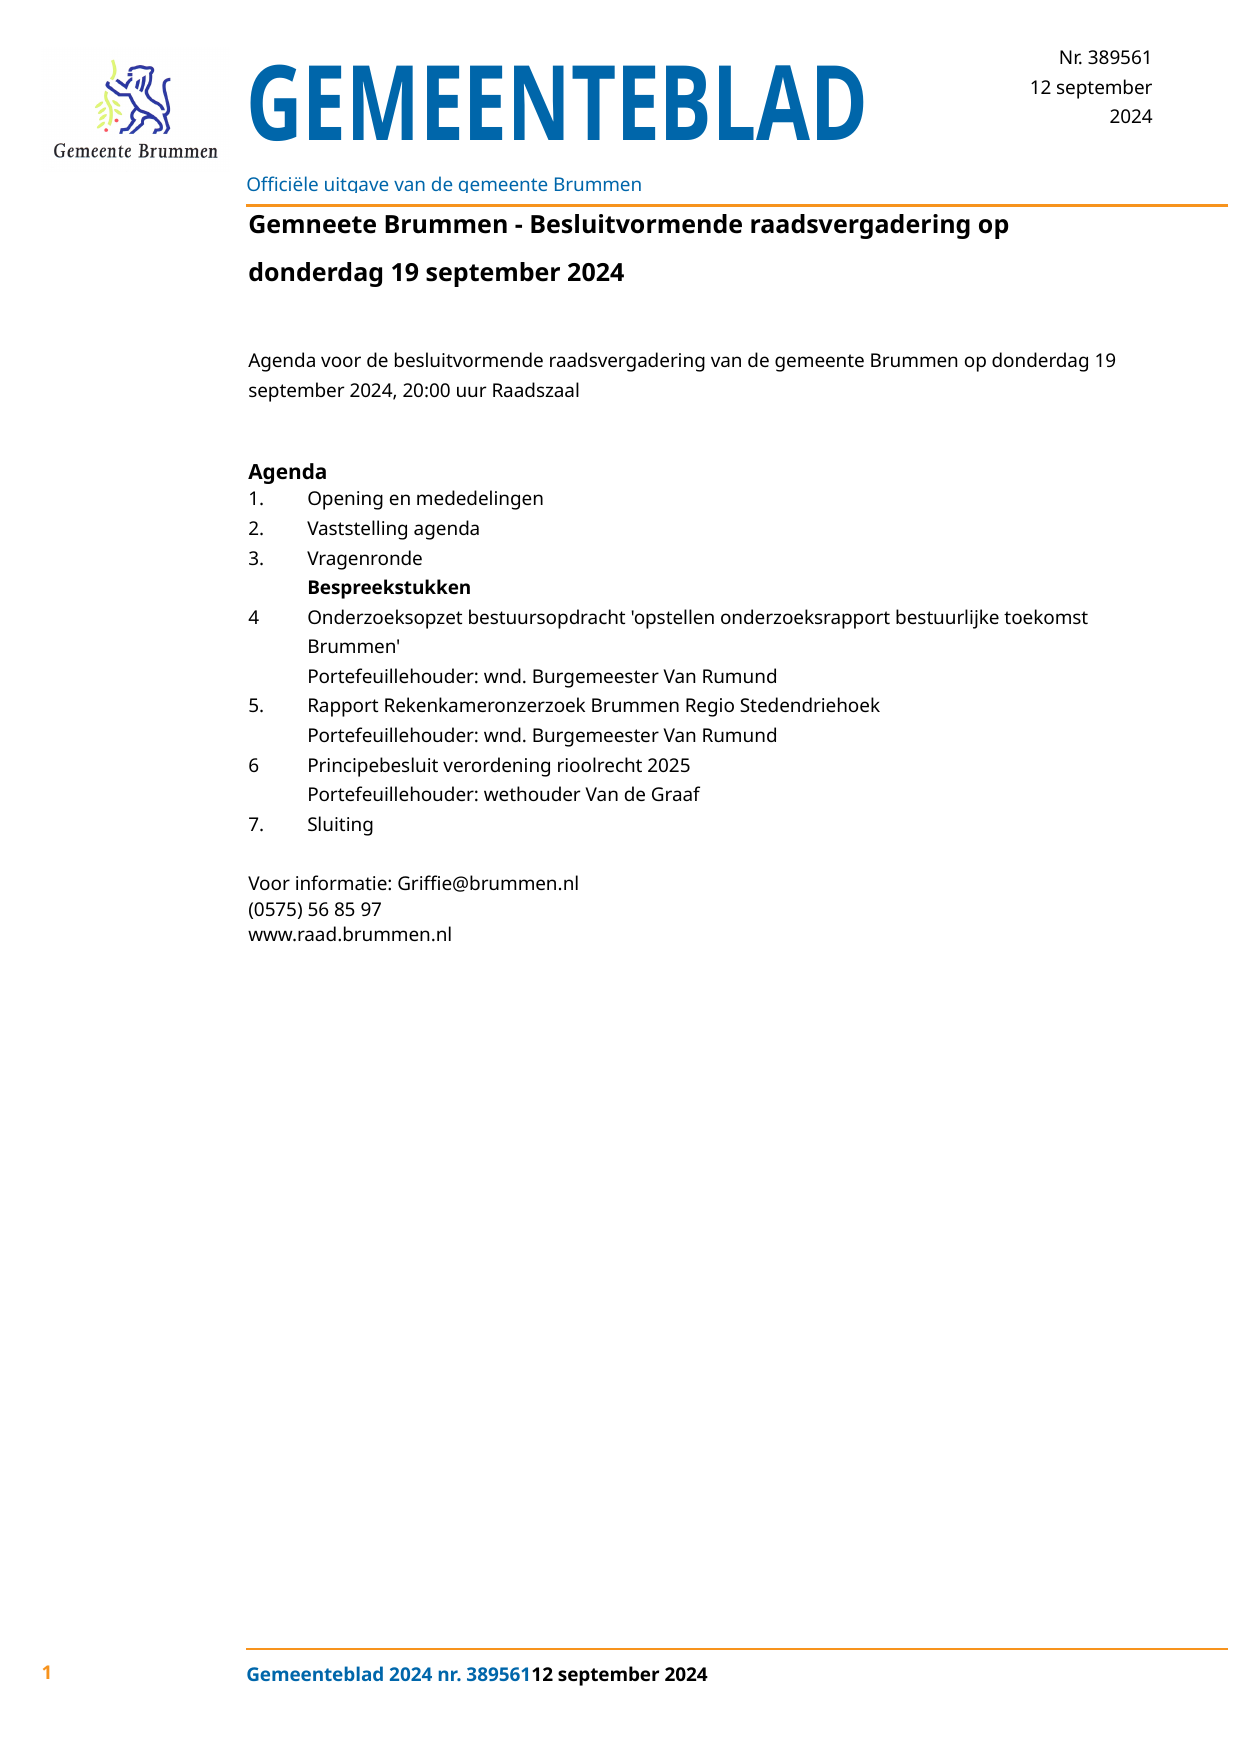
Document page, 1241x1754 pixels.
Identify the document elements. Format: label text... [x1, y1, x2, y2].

text Agenda [248, 457, 1152, 486]
list Portefeuillehouder: wnd. Burgemeester Van Rumund [248, 663, 1152, 689]
list Rapport Rekenkameronzerzoek Brummen Regio Stedendriehoek [248, 693, 1152, 718]
list Opening en mededelingen [248, 486, 1152, 511]
text (0575) 56 85 97 [248, 896, 1152, 922]
text www.raad.brummen.nl [248, 922, 1152, 947]
text Voor informatie: Griffie@brummen.nl [248, 870, 1152, 896]
text Gemneete Brummen - Besluitvormende raadsvergadering op donderdag 19 september 2024 [248, 207, 1152, 288]
list Vaststelling agenda [248, 515, 1152, 541]
list Bespreekstukken [248, 574, 1152, 600]
list Vragenronde [248, 545, 1152, 570]
list Sluiting [248, 811, 1152, 837]
text Agenda voor de besluitvormende raadsvergadering van de gemeente Brummen op donderdag 19 september 2024, 20:00 uur Raadszaal [248, 347, 1152, 403]
list Onderzoeksopzet bestuursopdracht 'opstellen onderzoeksrapport bestuurlijke toekomst Brummen' [248, 604, 1152, 659]
list Portefeuillehouder: wethouder Van de Graaf [248, 781, 1152, 807]
list Portefeuillehouder: wnd. Burgemeester Van Rumund [248, 722, 1152, 748]
picture [41, 47, 231, 172]
list Principebesluit verordening rioolrecht 2025 [248, 752, 1152, 777]
